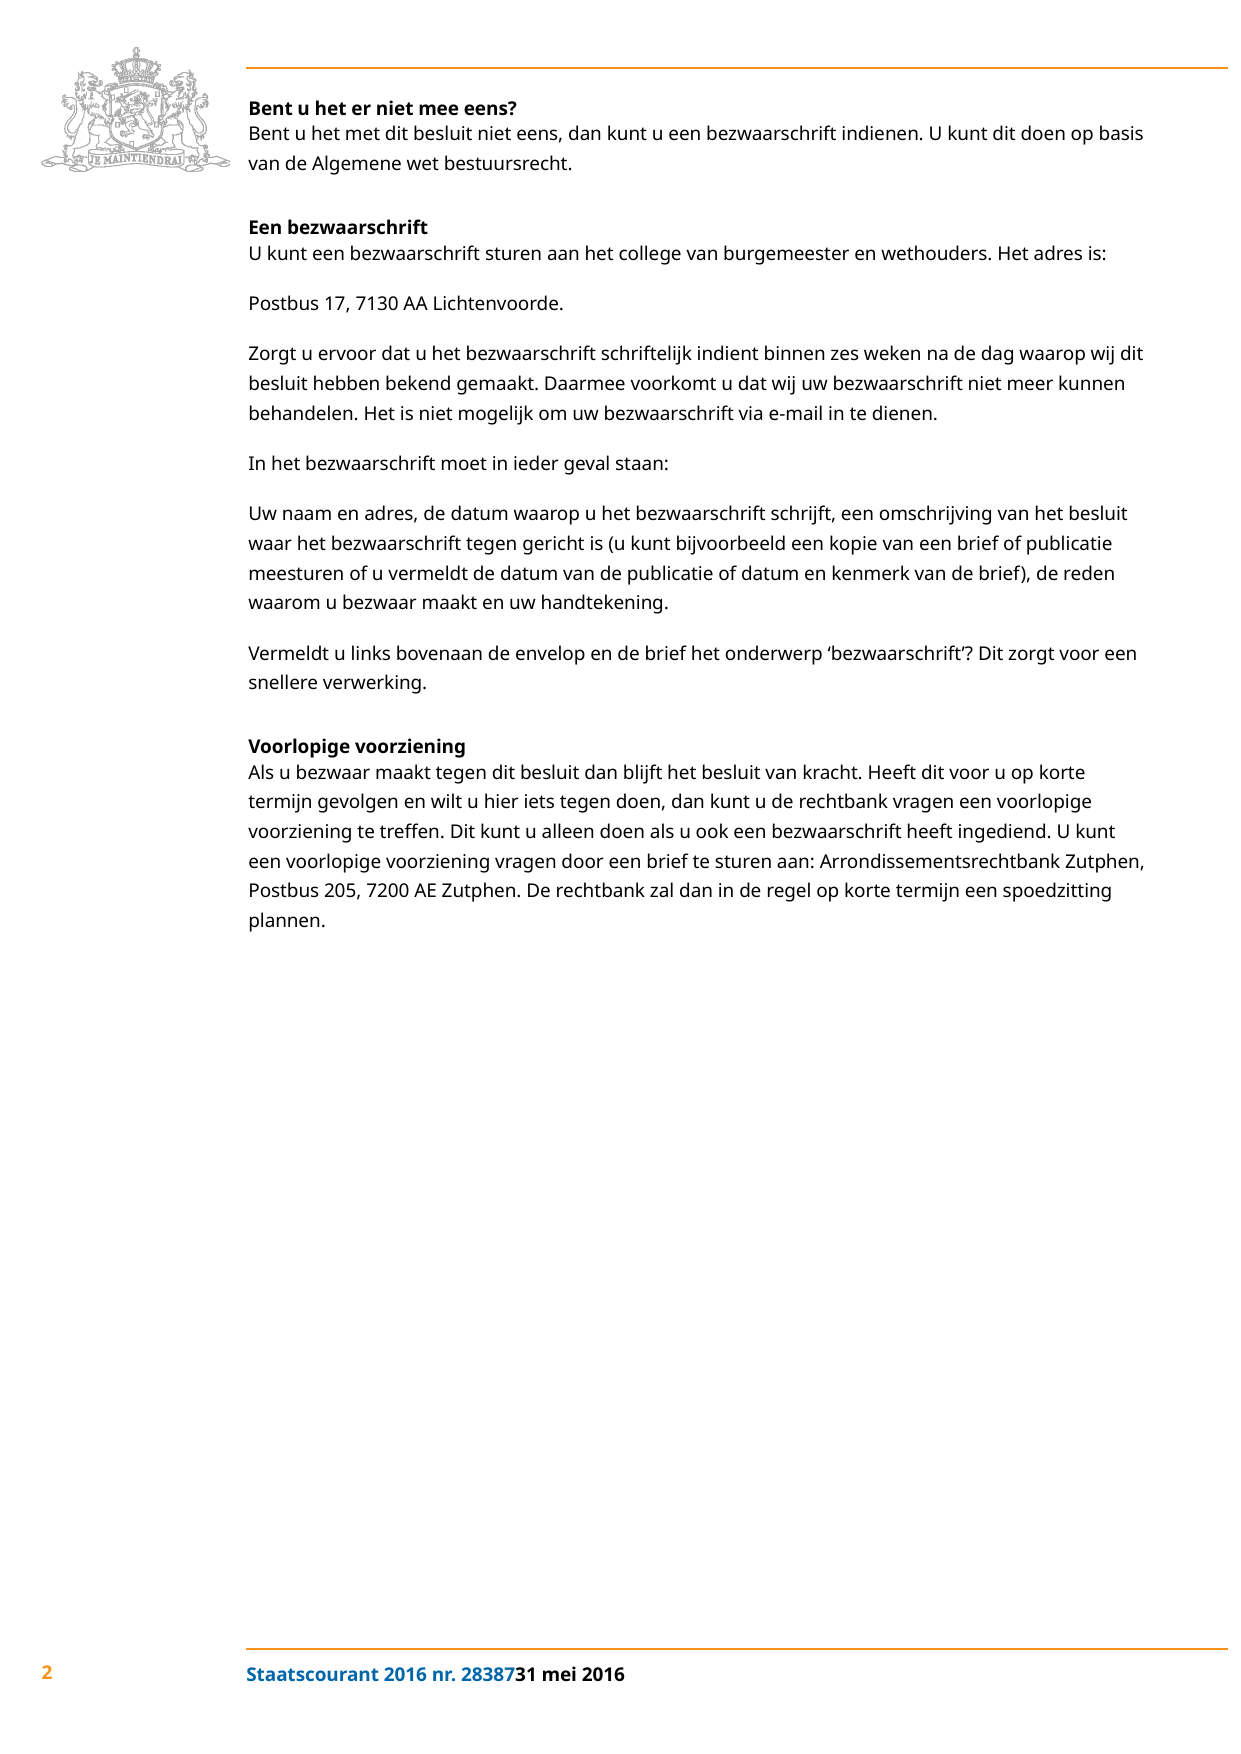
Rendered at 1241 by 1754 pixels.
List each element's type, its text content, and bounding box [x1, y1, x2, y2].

text Bent u het met dit besluit niet eens, dan kunt u een bezwaarschrift indienen. U kunt dit doen op basis van de Algemene wet bestuursrecht. [248, 121, 1152, 176]
text Als u bezwaar maakt tegen dit besluit dan blijft het besluit van kracht. Heeft dit voor u op korte termijn gevolgen en wilt u hier iets tegen doen, dan kunt u de rechtbank vragen een voorlopige voorziening te treffen. Dit kunt u alleen doen als u ook een bezwaarschrift heeft ingediend. U kunt een voorlopige voorziening vragen door een brief te sturen aan: Arrondissementsrechtbank Zutphen, Postbus 205, 7200 AE Zutphen. De rechtbank zal dan in de regel op korte termijn een spoedzitting plannen. [248, 759, 1152, 933]
text U kunt een bezwaarschrift sturen aan het college van burgemeester en wethouders. Het adres is: [248, 240, 1152, 266]
text Zorgt u ervoor dat u het bezwaarschrift schriftelijk indient binnen zes weken na de dag waarop wij dit besluit hebben bekend gemaakt. Daarmee voorkomt u dat wij uw bezwaarschrift niet meer kunnen behandelen. Het is niet mogelijk om uw bezwaarschrift via e-mail in te dienen. [248, 341, 1152, 426]
text Postbus 17, 7130 AA Lichtenvoorde. [248, 290, 1152, 316]
text Bent u het er niet mee eens? [248, 95, 1152, 121]
text Uw naam en adres, de datum waarop u het bezwaarschrift schrijft, een omschrijving van het besluit waar het bezwaarschrift tegen gericht is (u kunt bijvoorbeeld een kopie van een brief of publicatie meesturen of u vermeldt de datum van de publicatie of datum en kenmerk van de brief), de reden waarom u bezwaar maakt en uw handtekening. [248, 501, 1152, 615]
text In het bezwaarschrift moet in ieder geval staan: [248, 450, 1152, 476]
picture [41, 47, 231, 172]
text Een bezwaarschrift [248, 214, 1152, 240]
text Vermeldt u links bovenaan de envelop en de brief het onderwerp ‘bezwaarschrift’? Dit zorgt voor een snellere verwerking. [248, 640, 1152, 695]
text Voorlopige voorziening [248, 733, 1152, 759]
